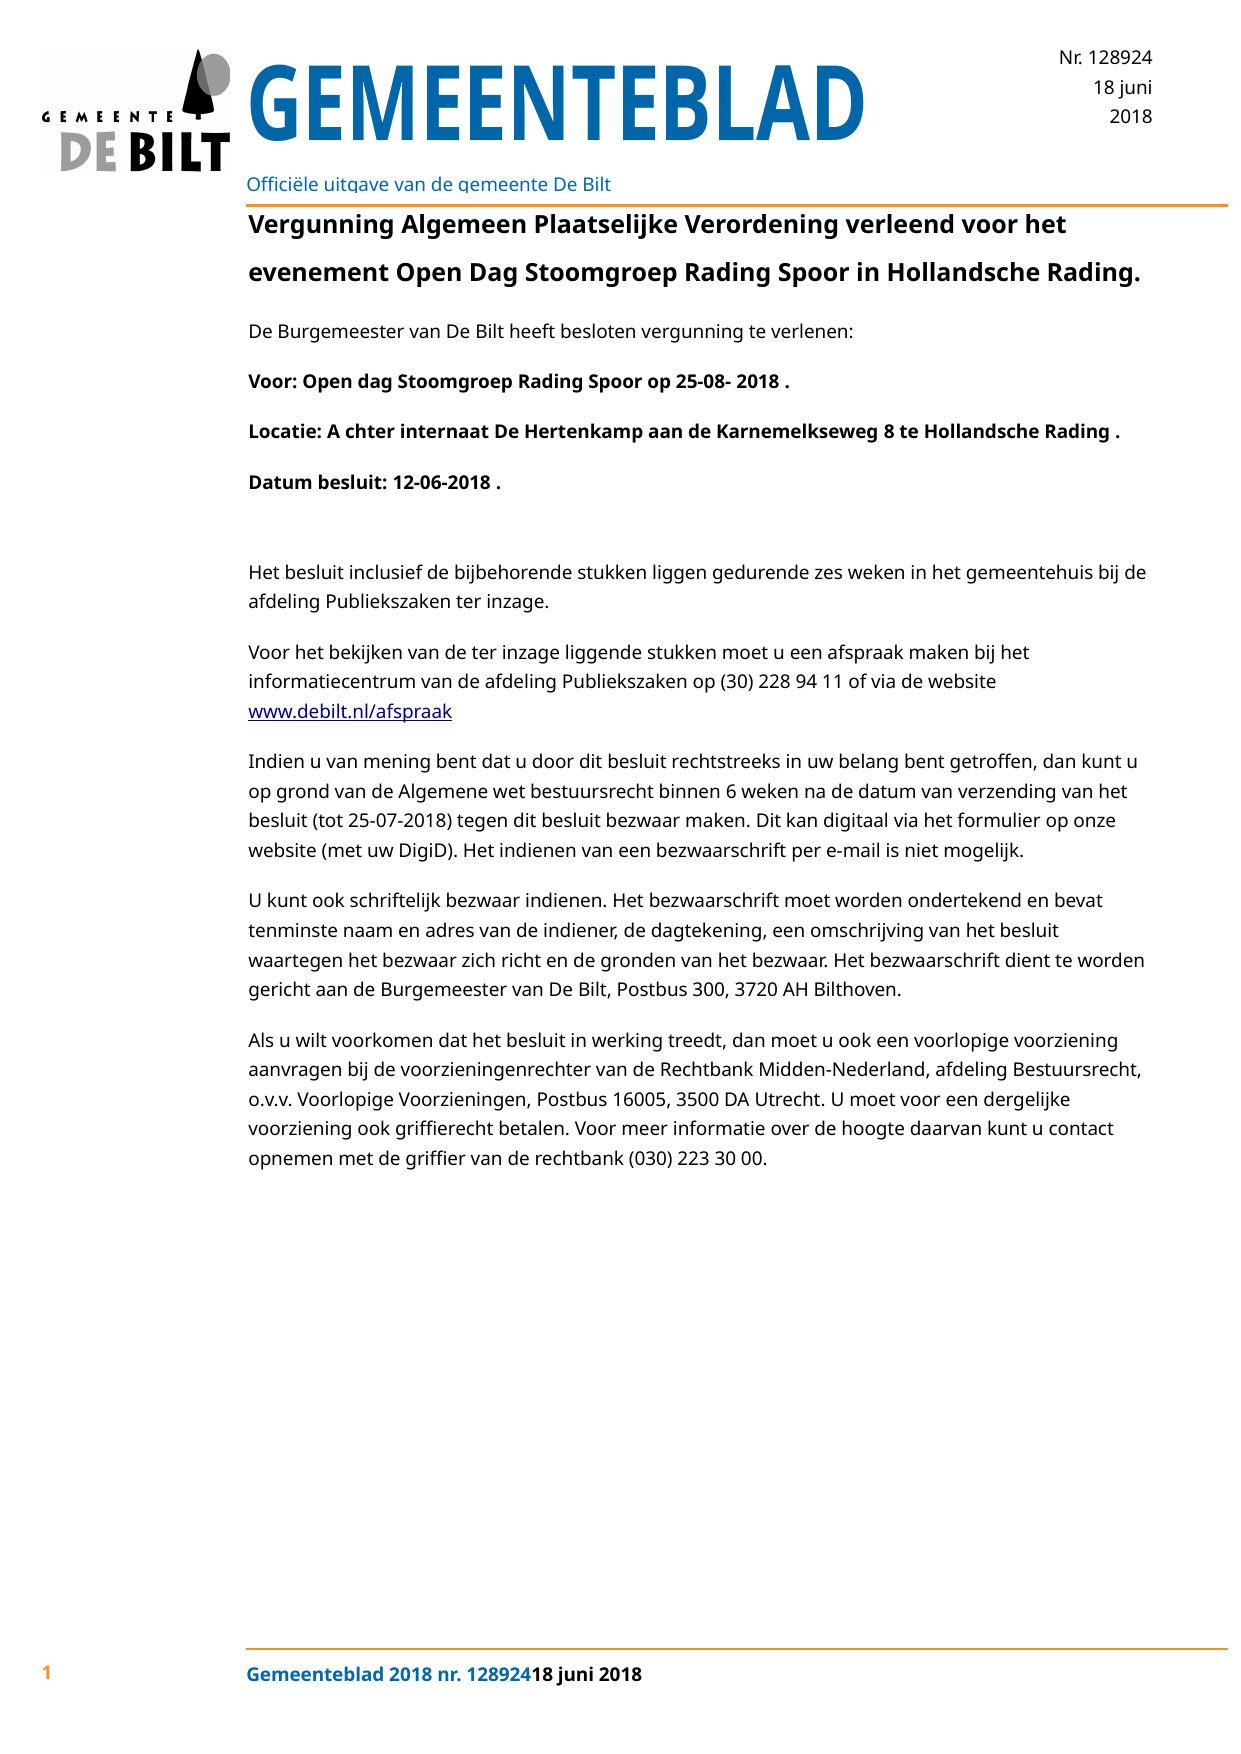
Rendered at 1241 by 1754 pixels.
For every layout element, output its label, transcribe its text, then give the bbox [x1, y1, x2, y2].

text Datum besluit: 12-06-2018 . [248, 469, 1152, 495]
text U kunt ook schriftelijk bezwaar indienen. Het bezwaarschrift moet worden ondertekend en bevat tenminste naam en adres van de indiener, de dagtekening, een omschrijving van het besluit waartegen het bezwaar zich richt en de gronden van het bezwaar. Het bezwaarschrift dient te worden gericht aan de Burgemeester van De Bilt, Postbus 300, 3720 AH Bilthoven. [248, 888, 1152, 1002]
text Locatie: A chter internaat De Hertenkamp aan de Karnemelkseweg 8 te Hollandsche Rading . [248, 419, 1152, 444]
text Als u wilt voorkomen dat het besluit in werking treedt, dan moet u ook een voorlopige voorziening aanvragen bij de voorzieningenrechter van de Rechtbank Midden-Nederland, afdeling Bestuursrecht, o.v.v. Voorlopige Voorzieningen, Postbus 16005, 3500 DA Utrecht. U moet voor een dergelijke voorziening ook griffierecht betalen. Voor meer informatie over de hoogte daarvan kunt u contact opnemen met de griffier van de rechtbank (030) 223 30 00. [248, 1027, 1152, 1171]
text Indien u van mening bent dat u door dit besluit rechtstreeks in uw belang bent getroffen, dan kunt u op grond van de Algemene wet bestuursrecht binnen 6 weken na de datum van verzending van het besluit (tot 25-07-2018) tegen dit besluit bezwaar maken. Dit kan digitaal via het formulier op onze website (met uw DigiD). Het indienen van een bezwaarschrift per e-mail is niet mogelijk. [248, 748, 1152, 863]
text De Burgemeester van De Bilt heeft besloten vergunning te verlenen: [248, 318, 1152, 344]
text Voor het bekijken van de ter inzage liggende stukken moet u een afspraak maken bij het informatiecentrum van de afdeling Publiekszaken op (30) 228 94 11 of via de website www.debilt.nl/afspraak [248, 639, 1152, 724]
picture [41, 47, 231, 172]
text Het besluit inclusief de bijbehorende stukken liggen gedurende zes weken in het gemeentehuis bij de afdeling Publiekszaken ter inzage. [248, 559, 1152, 614]
text Vergunning Algemeen Plaatselijke Verordening verleend voor het evenement Open Dag Stoomgroep Rading Spoor in Hollandsche Rading. [248, 207, 1152, 288]
text Voor: Open dag Stoomgroep Rading Spoor op 25-08- 2018 . [248, 368, 1152, 394]
